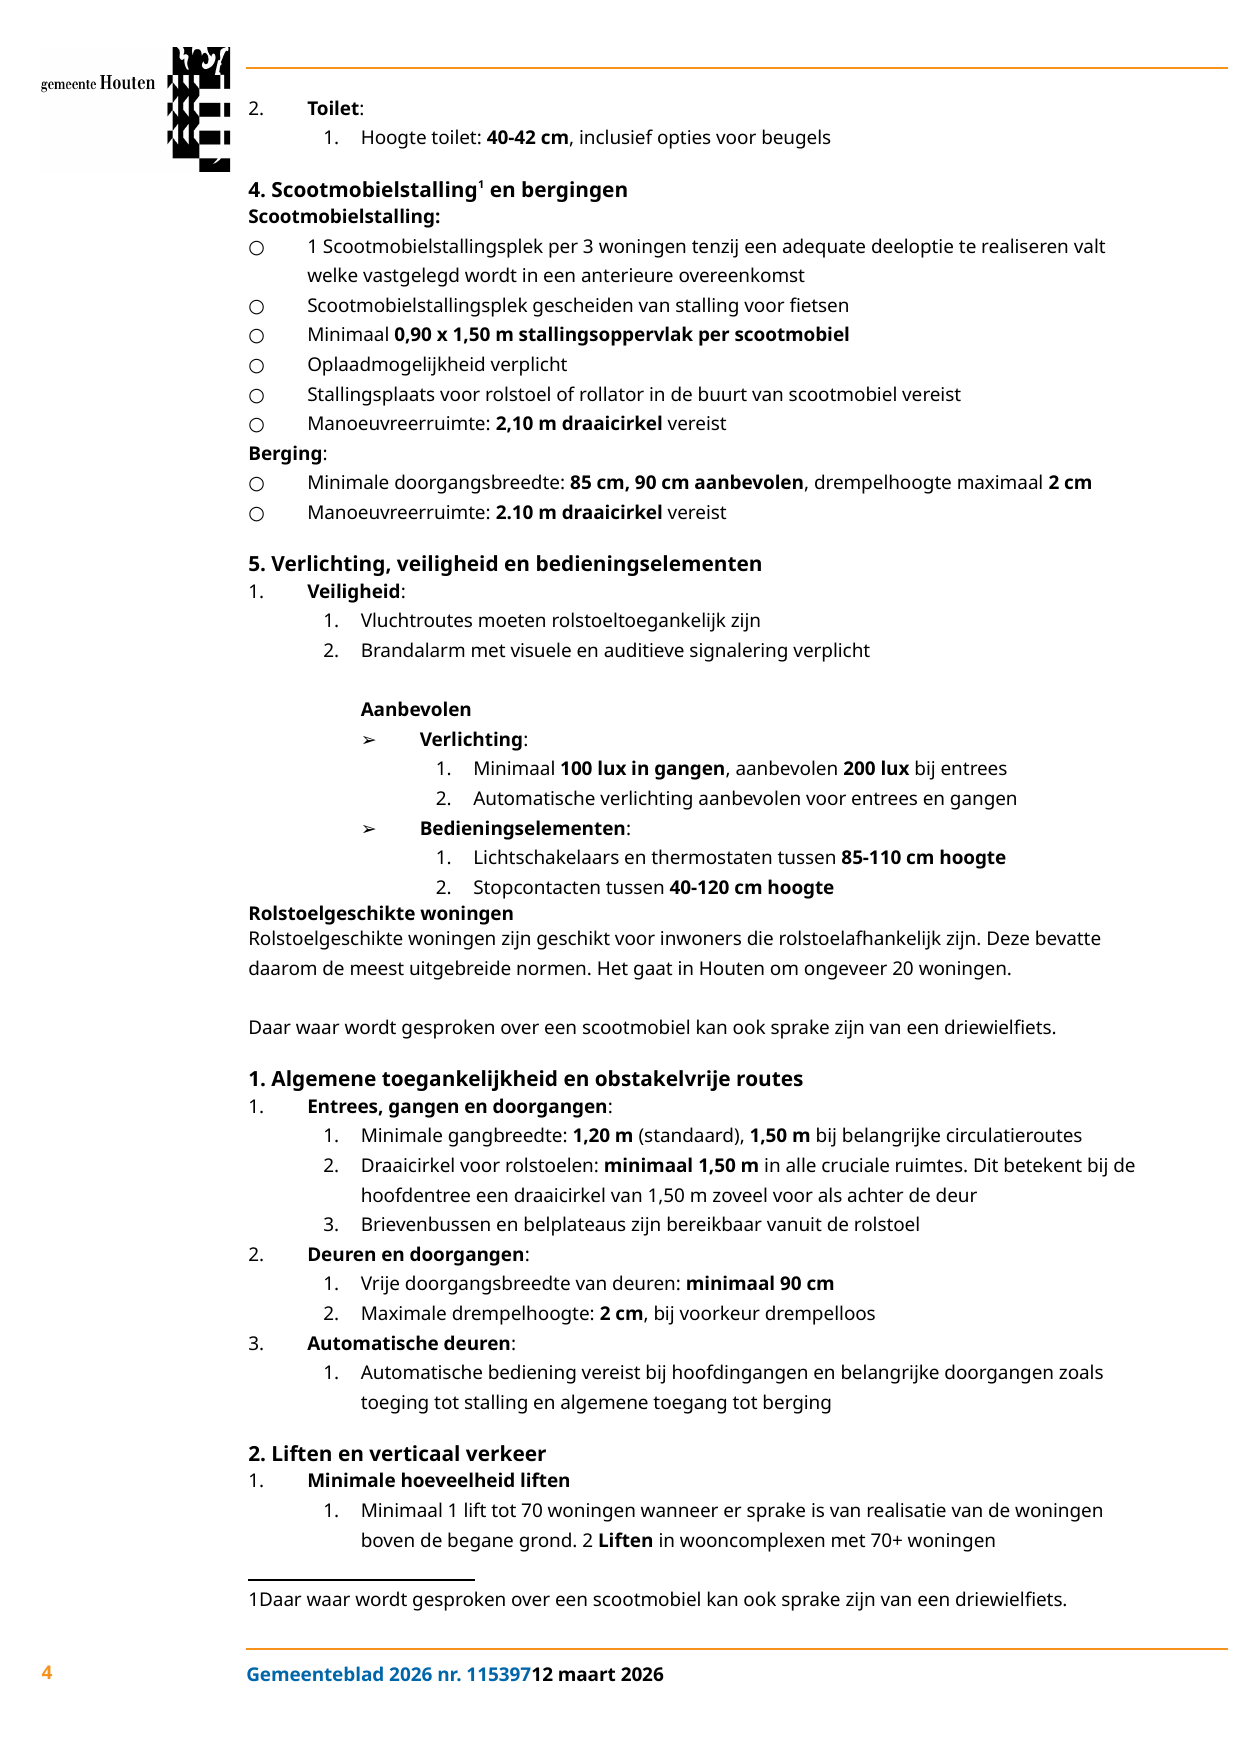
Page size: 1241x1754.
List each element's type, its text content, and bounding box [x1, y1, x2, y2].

list Manoeuvreerruimte: 2,10 m draaicirkel vereist [248, 410, 1152, 436]
text 4. Scootmobielstalling en bergingen [248, 175, 1152, 203]
list Automatische bediening vereist bij hoofdingangen en belangrijke doorgangen zoals toeging tot stalling en algemene toegang tot berging [323, 1359, 1152, 1414]
list Oplaadmogelijkheid verplicht [248, 351, 1152, 377]
list Hoogte toilet: 40-42 cm, inclusief opties voor beugels [323, 124, 1152, 150]
list Veiligheid: [248, 578, 1152, 604]
list Minimale doorgangsbreedte: 85 cm, 90 cm aanbevolen, drempelhoogte maximaal 2 cm [248, 469, 1152, 495]
text Berging: [248, 440, 1152, 466]
list Minimale gangbreedte: 1,20 m (standaard), 1,50 m bij belangrijke circulatieroutes [323, 1123, 1152, 1148]
list Brievenbussen en belplateaus zijn bereikbaar vanuit de rolstoel [323, 1211, 1152, 1237]
list Scootmobielstallingsplek gescheiden van stalling voor fietsen [248, 292, 1152, 318]
text 5. Verlichting, veiligheid en bedieningselementen [248, 549, 1152, 578]
list Stallingsplaats voor rolstoel of rollator in de buurt van scootmobiel vereist [248, 381, 1152, 406]
list Deuren en doorgangen: [248, 1241, 1152, 1267]
list Minimaal 0,90 x 1,50 m stallingsoppervlak per scootmobiel [248, 322, 1152, 347]
table_header Aanbevolen Verlichting: Minimaal 100 lux in gangen, aanbevolen 200 lux bij entrees Automatische verlichting aanbevolen voor entrees en gangen Bedieningselementen: Lichtschakelaars en thermostaten tussen 85-110 cm hoogte Stopcontacten tussen 40-120 cm hoogte [361, 696, 1240, 899]
list Minimale hoeveelheid liften [248, 1468, 1152, 1493]
list 1 Scootmobielstallingsplek per 3 woningen tenzij een adequate deeloptie te realiseren valt welke vastgelegd wordt in een anterieure overeenkomst [248, 233, 1152, 288]
text Scootmobielstalling: [248, 203, 1152, 229]
text Daar waar wordt gesproken over een scootmobiel kan ook sprake zijn van een driewielfiets. [248, 1014, 1152, 1040]
list Minimaal 1 lift tot 70 woningen wanneer er sprake is van realisatie van de woningen boven de begane grond. 2 Liften in wooncomplexen met 70+ woningen [323, 1497, 1152, 1553]
list Vrije doorgangsbreedte van deuren: minimaal 90 cm [323, 1271, 1152, 1296]
list Entrees, gangen en doorgangen: [248, 1093, 1152, 1119]
text Daar waar wordt gesproken over een scootmobiel kan ook sprake zijn van een driewielfiets. [248, 1586, 1152, 1612]
list Vluchtroutes moeten rolstoeltoegankelijk zijn [323, 607, 1152, 633]
list Maximale drempelhoogte: 2 cm, bij voorkeur drempelloos [323, 1300, 1152, 1326]
list Brandalarm met visuele en auditieve signalering verplicht [323, 637, 1152, 663]
list Draaicirkel voor rolstoelen: minimaal 1,50 m in alle cruciale ruimtes. Dit betekent bij de hoofdentree een draaicirkel van 1,50 m zoveel voor als achter de deur [323, 1152, 1152, 1207]
text Rolstoelgeschikte woningen zijn geschikt voor inwoners die rolstoelafhankelijk zijn. Deze bevatte daarom de meest uitgebreide normen. Het gaat in Houten om ongeveer 20 woningen. [248, 925, 1152, 981]
text 2. Liften en verticaal verkeer [248, 1439, 1152, 1468]
list Manoeuvreerruimte: 2.10 m draaicirkel vereist [248, 499, 1152, 525]
text Rolstoelgeschikte woningen [248, 900, 1152, 925]
list Toilet: [248, 95, 1152, 121]
picture [41, 47, 231, 172]
list Automatische deuren: [248, 1330, 1152, 1355]
text 1. Algemene toegankelijkheid en obstakelvrije routes [248, 1064, 1152, 1093]
